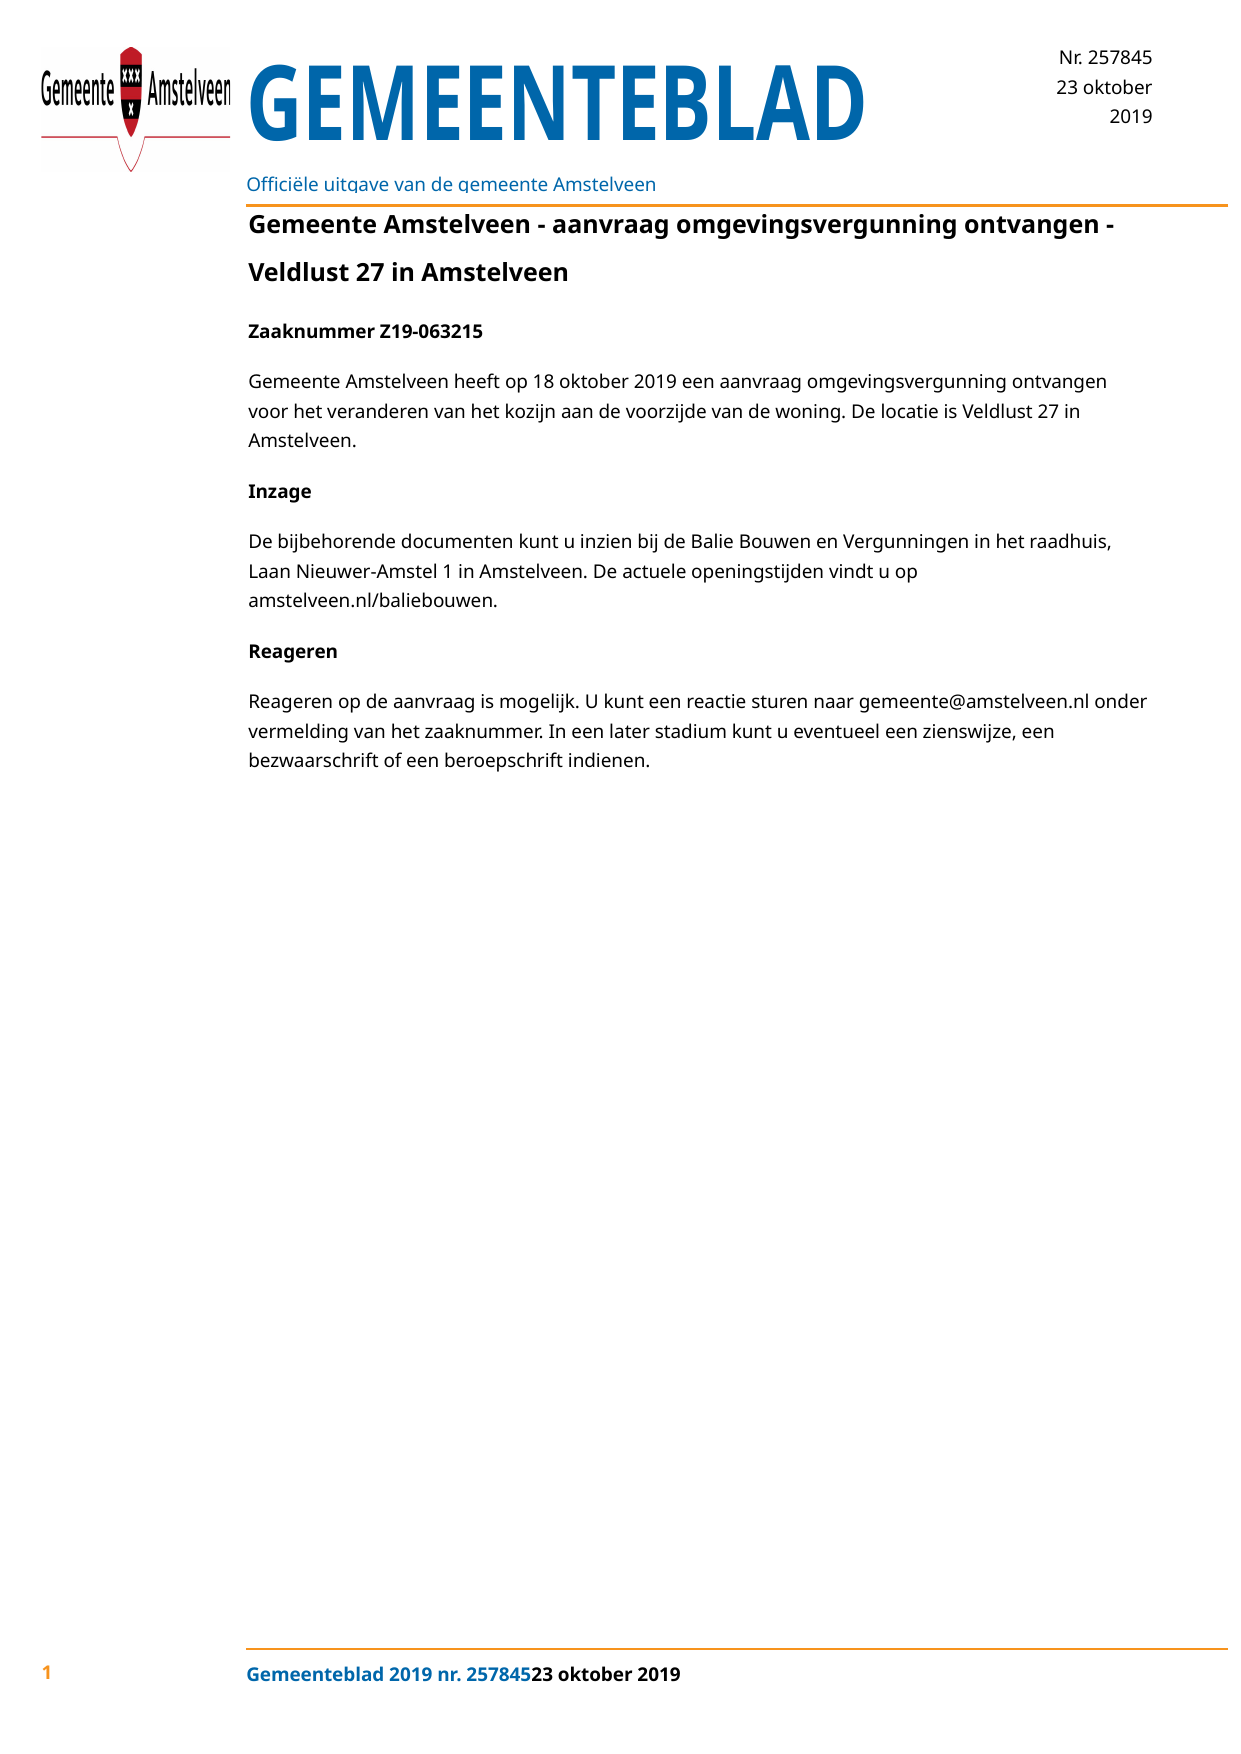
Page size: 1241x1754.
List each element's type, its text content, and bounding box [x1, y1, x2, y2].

text Gemeente Amstelveen heeft op 18 oktober 2019 een aanvraag omgevingsvergunning ontvangen voor het veranderen van het kozijn aan de voorzijde van de woning. De locatie is Veldlust 27 in Amstelveen. [248, 368, 1152, 453]
text De bijbehorende documenten kunt u inzien bij de Balie Bouwen en Vergunningen in het raadhuis, Laan Nieuwer-Amstel 1 in Amstelveen. De actuele openingstijden vindt u op amstelveen.nl/baliebouwen. [248, 528, 1152, 613]
text Gemeente Amstelveen - aanvraag omgevingsvergunning ontvangen - Veldlust 27 in Amstelveen [248, 207, 1152, 288]
text Inzage [248, 478, 1152, 504]
picture [41, 47, 231, 172]
text Reageren op de aanvraag is mogelijk. U kunt een reactie sturen naar gemeente@amstelveen.nl onder vermelding van het zaaknummer. In een later stadium kunt u eventueel een zienswijze, een bezwaarschrift of een beroepschrift indienen. [248, 688, 1152, 773]
text Reageren [248, 638, 1152, 664]
text Zaaknummer Z19-063215 [248, 318, 1152, 344]
